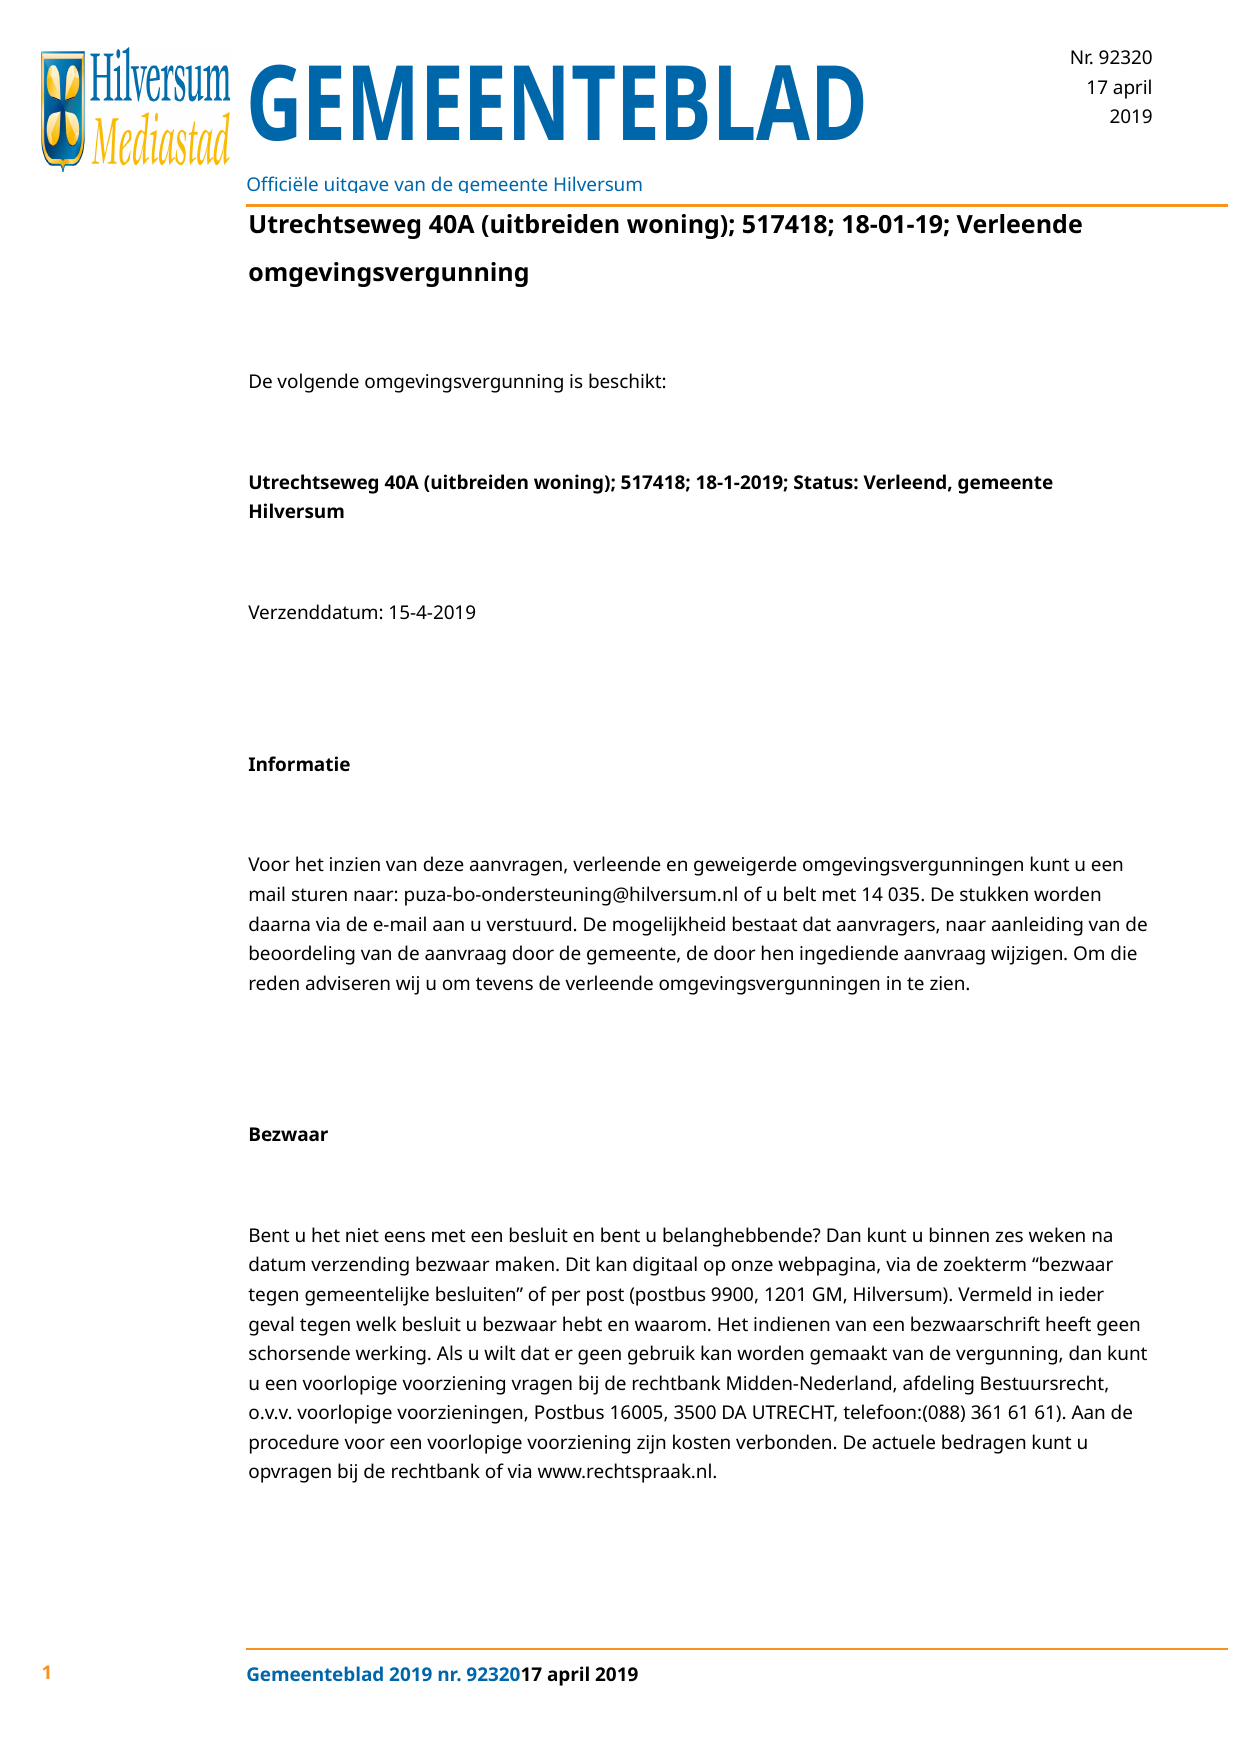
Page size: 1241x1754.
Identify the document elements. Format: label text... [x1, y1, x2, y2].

text Voor het inzien van deze aanvragen, verleende en geweigerde omgevingsvergunningen kunt u een mail sturen naar: puza-bo-ondersteuning@hilversum.nl of u belt met 14 035. De stukken worden daarna via de e-mail aan u verstuurd. De mogelijkheid bestaat dat aanvragers, naar aanleiding van de beoordeling van de aanvraag door de gemeente, de door hen ingediende aanvraag wijzigen. Om die reden adviseren wij u om tevens de verleende omgevingsvergunningen in te zien. [248, 852, 1152, 996]
picture [41, 47, 231, 172]
text Verzenddatum: 15-4-2019 [248, 599, 1152, 625]
text Utrechtseweg 40A (uitbreiden woning); 517418; 18-01-19; Verleende omgevingsvergunning [248, 207, 1152, 288]
text Utrechtseweg 40A (uitbreiden woning); 517418; 18-1-2019; Status: Verleend, gemeente Hilversum [248, 469, 1152, 524]
text Bezwaar [248, 1121, 1152, 1147]
text De volgende omgevingsvergunning is beschikt: [248, 368, 1152, 394]
text Bent u het niet eens met een besluit en bent u belanghebbende? Dan kunt u binnen zes weken na datum verzending bezwaar maken. Dit kan digitaal op onze webpagina, via de zoekterm “bezwaar tegen gemeentelijke besluiten” of per post (postbus 9900, 1201 GM, Hilversum). Vermeld in ieder geval tegen welk besluit u bezwaar hebt en waarom. Het indienen van een bezwaarschrift heeft geen schorsende werking. Als u wilt dat er geen gebruik kan worden gemaakt van de vergunning, dan kunt u een voorlopige voorziening vragen bij de rechtbank Midden-Nederland, afdeling Bestuursrecht, o.v.v. voorlopige voorzieningen, Postbus 16005, 3500 DA UTRECHT, telefoon:(088) 361 61 61). Aan de procedure voor een voorlopige voorziening zijn kosten verbonden. De actuele bedragen kunt u opvragen bij de rechtbank of via www.rechtspraak.nl. [248, 1222, 1152, 1484]
text Informatie [248, 751, 1152, 777]
